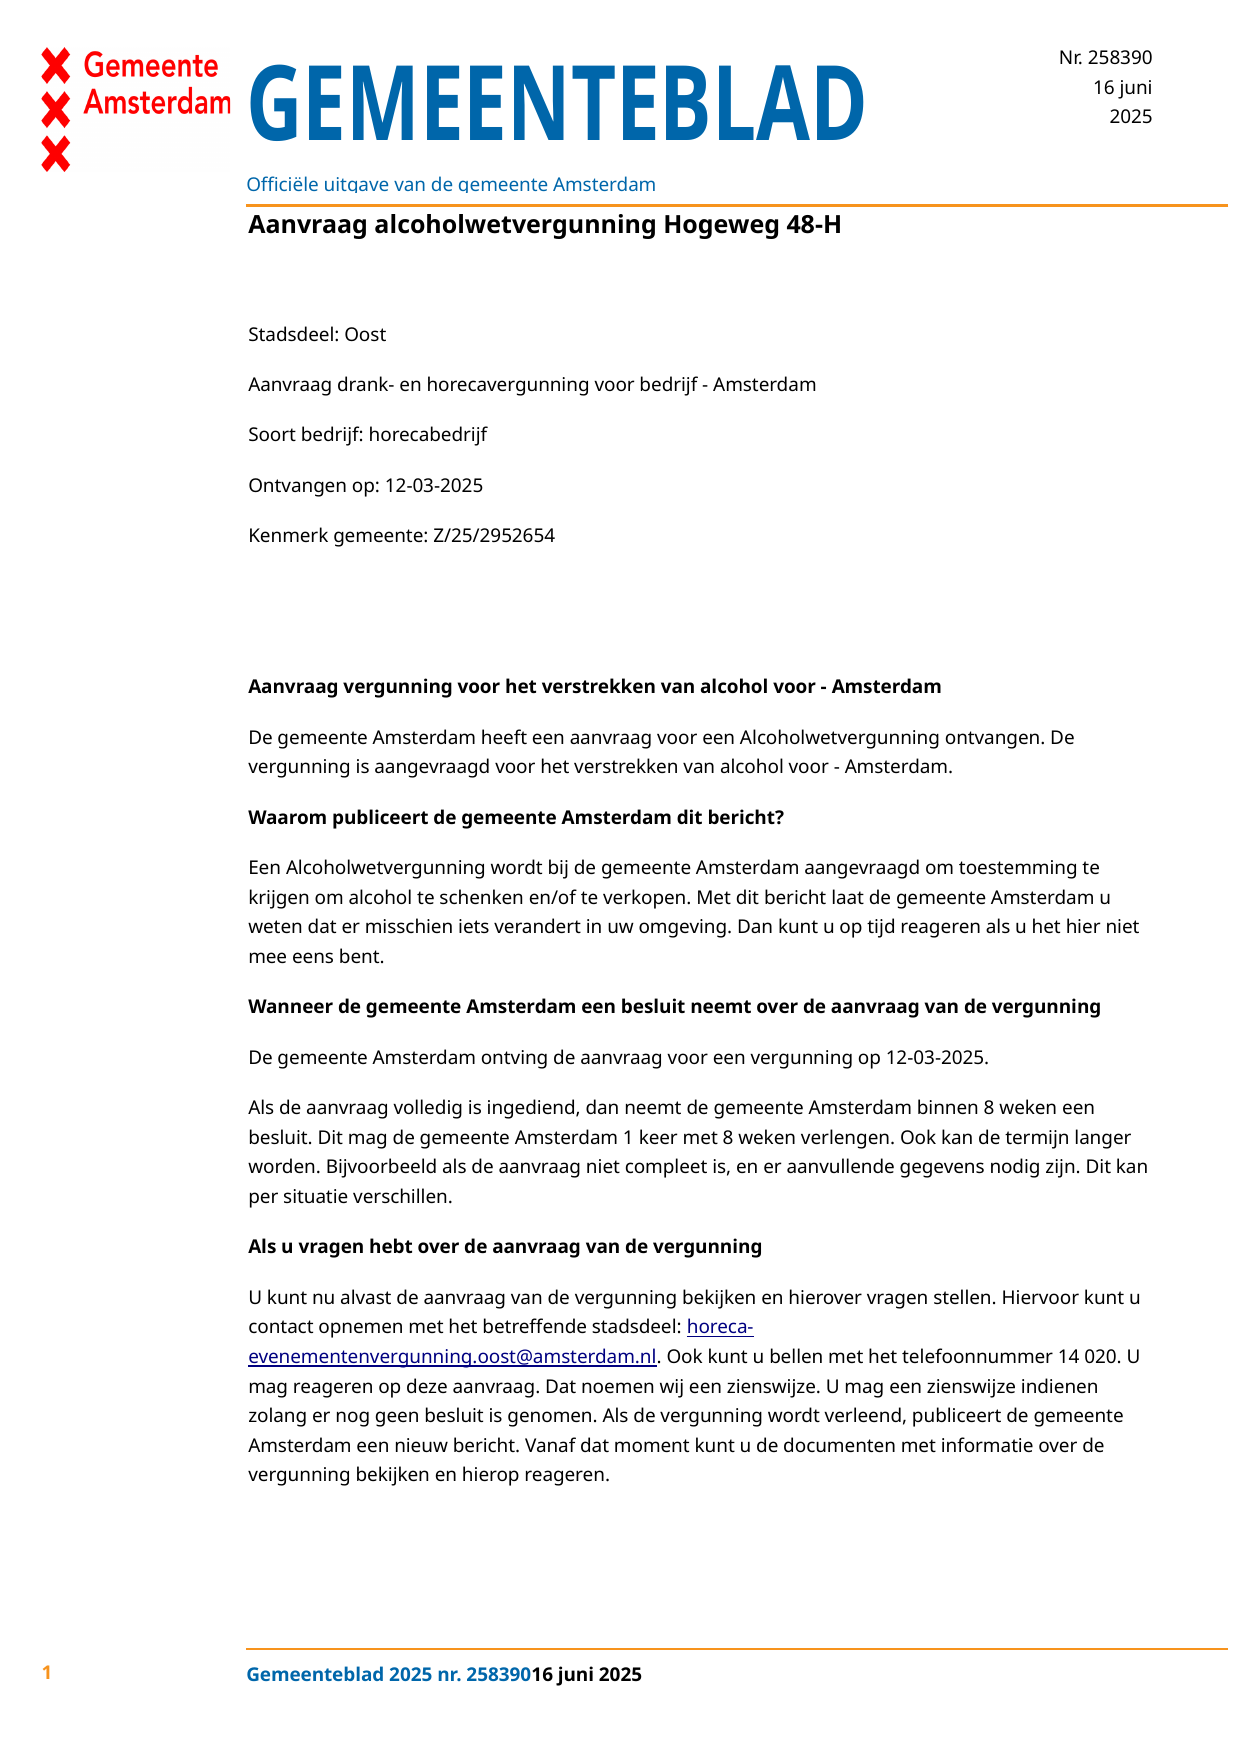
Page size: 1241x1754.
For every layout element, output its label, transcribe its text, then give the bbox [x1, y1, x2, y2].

text Ontvangen op: 12-03-2025 [248, 472, 1152, 498]
text Wanneer de gemeente Amsterdam een besluit neemt over de aanvraag van de vergunning [248, 994, 1152, 1019]
text Waarom publiceert de gemeente Amsterdam dit bericht? [248, 804, 1152, 830]
text Aanvraag drank- en horecavergunning voor bedrijf - Amsterdam [248, 371, 1152, 397]
text Aanvraag vergunning voor het verstrekken van alcohol voor - Amsterdam [248, 674, 1152, 699]
text U kunt nu alvast de aanvraag van de vergunning bekijken en hierover vragen stellen. Hiervoor kunt u contact opnemen met het betreffende stadsdeel: horeca-evenementenvergunning.oost@amsterdam.nl. Ook kunt u bellen met het telefoonnummer 14 020. U mag reageren op deze aanvraag. Dat noemen wij een zienswijze. U mag een zienswijze indienen zolang er nog geen besluit is genomen. Als de vergunning wordt verleend, publiceert de gemeente Amsterdam een nieuw bericht. Vanaf dat moment kunt u de documenten met informatie over de vergunning bekijken en hierop reageren. [248, 1284, 1152, 1487]
text Aanvraag alcoholwetvergunning Hogeweg 48-H [248, 207, 1152, 241]
picture [41, 47, 231, 172]
text De gemeente Amsterdam heeft een aanvraag voor een Alcoholwetvergunning ontvangen. De vergunning is aangevraagd voor het verstrekken van alcohol voor - Amsterdam. [248, 724, 1152, 779]
text Soort bedrijf: horecabedrijf [248, 422, 1152, 447]
text Als u vragen hebt over de aanvraag van de vergunning [248, 1234, 1152, 1259]
text Stadsdeel: Oost [248, 321, 1152, 346]
text Als de aanvraag volledig is ingediend, dan neemt de gemeente Amsterdam binnen 8 weken een besluit. Dit mag de gemeente Amsterdam 1 keer met 8 weken verlengen. Ook kan de termijn langer worden. Bijvoorbeeld als de aanvraag niet compleet is, en er aanvullende gegevens nodig zijn. Dit kan per situatie verschillen. [248, 1094, 1152, 1209]
text Een Alcoholwetvergunning wordt bij de gemeente Amsterdam aangevraagd om toestemming te krijgen om alcohol te schenken en/of te verkopen. Met dit bericht laat de gemeente Amsterdam u weten dat er misschien iets verandert in uw omgeving. Dan kunt u op tijd reageren als u het hier niet mee eens bent. [248, 854, 1152, 969]
text De gemeente Amsterdam ontving de aanvraag voor een vergunning op 12-03-2025. [248, 1044, 1152, 1070]
text Kenmerk gemeente: Z/25/2952654 [248, 522, 1152, 548]
